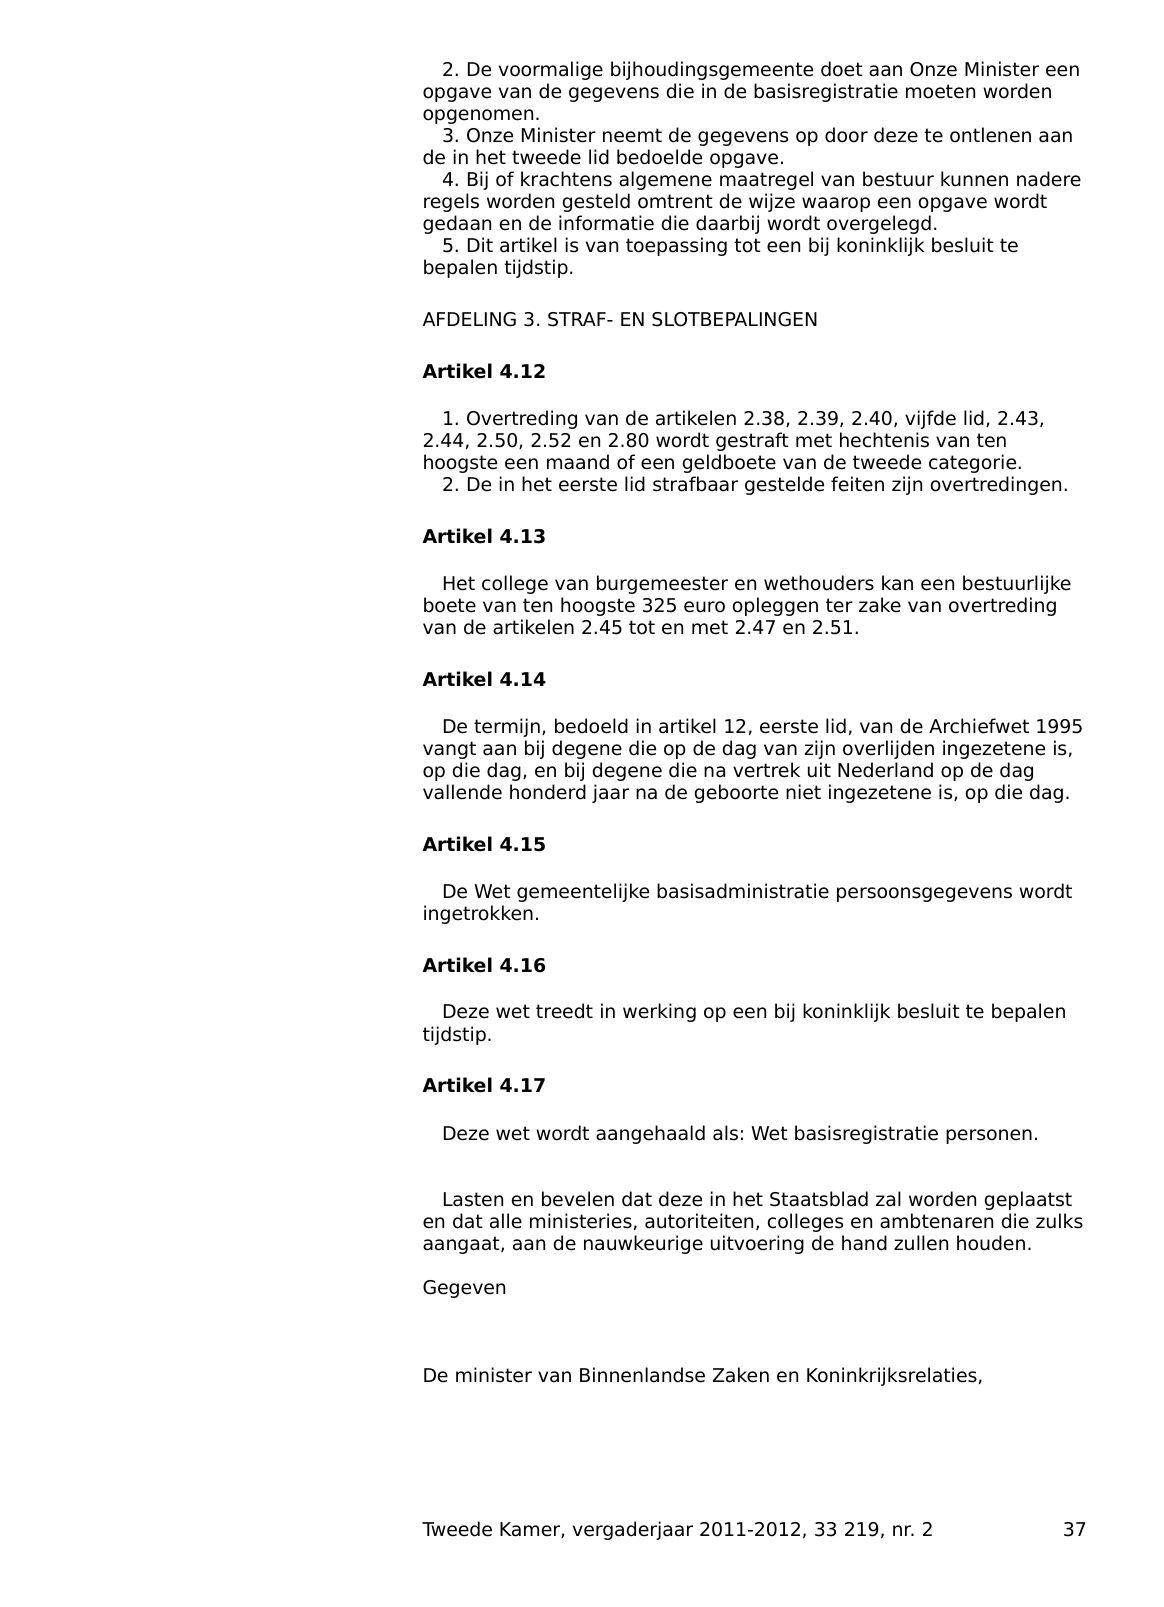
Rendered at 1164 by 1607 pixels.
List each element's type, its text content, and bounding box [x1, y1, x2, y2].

subtitle AFDELING 3. STRAF- EN SLOTBEPALINGEN [422, 309, 1087, 331]
text 5. Dit artikel is van toepassing tot een bij koninklijk besluit te bepalen tijdstip. [422, 235, 1087, 279]
subtitle Artikel 4.14 [422, 669, 1087, 691]
text Gegeven [422, 1277, 1087, 1299]
text De Wet gemeentelijke basisadministratie persoonsgegevens wordt ingetrokken. [422, 881, 1087, 924]
text 1. Overtreding van de artikelen 2.38, 2.39, 2.40, vijfde lid, 2.43, 2.44, 2.50, 2.52 en 2.80 wordt gestraft met hechtenis van ten hoogste een maand of een geldboete van de tweede categorie. [422, 408, 1087, 474]
subtitle Artikel 4.17 [422, 1075, 1087, 1097]
text Deze wet wordt aangehaald als: Wet basisregistratie personen. [422, 1122, 1087, 1144]
text De minister van Binnenlandse Zaken en Koninkrijksrelaties, [422, 1365, 1087, 1387]
text 2. De in het eerste lid strafbaar gestelde feiten zijn overtredingen. [422, 474, 1087, 496]
subtitle Artikel 4.15 [422, 833, 1087, 856]
text Lasten en bevelen dat deze in het Staatsblad zal worden geplaatst en dat alle ministeries, autoriteiten, colleges en ambtenaren die zulks aangaat, aan de nauwkeurige uitvoering de hand zullen houden. [422, 1189, 1087, 1255]
text De termijn, bedoeld in artikel 12, eerste lid, van de Archiefwet 1995 vangt aan bij degene die op de dag van zijn overlijden ingezetene is, op die dag, en bij degene die na vertrek uit Nederland op de dag vallende honderd jaar na de geboorte niet ingezetene is, op die dag. [422, 716, 1087, 803]
text Het college van burgemeester en wethouders kan een bestuurlijke boete van ten hoogste 325 euro opleggen ter zake van overtreding van de artikelen 2.45 tot en met 2.47 en 2.51. [422, 573, 1087, 639]
text 3. Onze Minister neemt de gegevens op door deze te ontlenen aan de in het tweede lid bedoelde opgave. [422, 125, 1087, 169]
text Deze wet treedt in werking op een bij koninklijk besluit te bepalen tijdstip. [422, 1001, 1087, 1045]
text 2. De voormalige bijhoudingsgemeente doet aan Onze Minister een opgave van de gegevens die in de basisregistratie moeten worden opgenomen. [422, 59, 1087, 125]
subtitle Artikel 4.12 [422, 361, 1087, 383]
text 4. Bij of krachtens algemene maatregel van bestuur kunnen nadere regels worden gesteld omtrent de wijze waarop een opgave wordt gedaan en de informatie die daarbij wordt overgelegd. [422, 169, 1087, 235]
subtitle Artikel 4.13 [422, 526, 1087, 548]
subtitle Artikel 4.16 [422, 954, 1087, 976]
